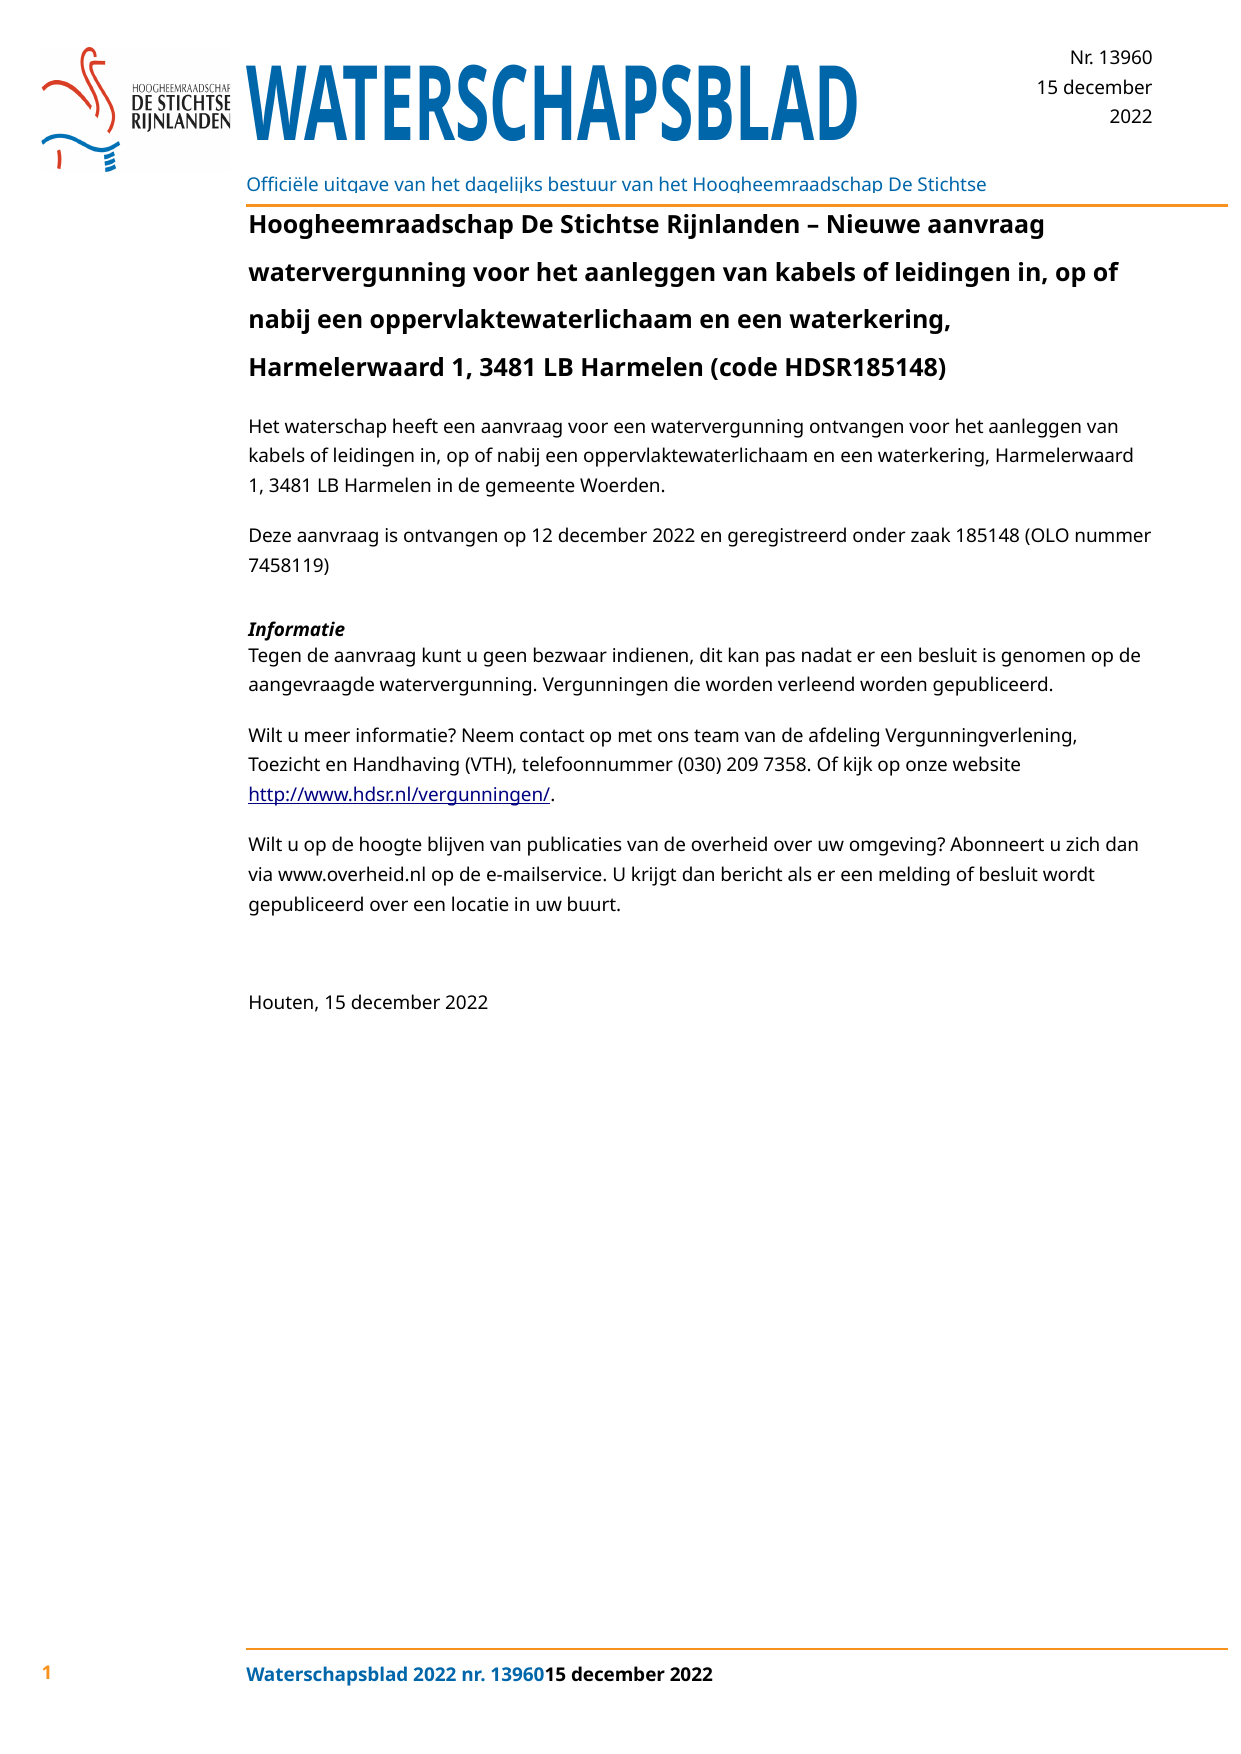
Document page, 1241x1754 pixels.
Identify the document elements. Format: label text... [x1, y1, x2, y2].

text Hoogheemraadschap De Stichtse Rijnlanden – Nieuwe aanvraag watervergunning voor het aanleggen van kabels of leidingen in, op of nabij een oppervlaktewaterlichaam en een waterkering, Harmelerwaard 1, 3481 LB Harmelen (code HDSR185148) [248, 207, 1152, 384]
text Wilt u op de hoogte blijven van publicaties van de overheid over uw omgeving? Abonneert u zich dan via www.overheid.nl op de e-mailservice. U krijgt dan bericht als er een melding of besluit wordt gepubliceerd over een locatie in uw buurt. [248, 832, 1152, 916]
text Informatie [248, 616, 1152, 642]
picture [41, 47, 231, 172]
text Wilt u meer informatie? Neem contact op met ons team van de afdeling Vergunningverlening, Toezicht en Handhaving (VTH), telefoonnummer (030) 209 7358. Of kijk op onze website http://www.hdsr.nl/vergunningen/. [248, 722, 1152, 807]
text Deze aanvraag is ontvangen op 12 december 2022 en geregistreerd onder zaak 185148 (OLO nummer 7458119) [248, 523, 1152, 578]
text Tegen de aanvraag kunt u geen bezwaar indienen, dit kan pas nadat er een besluit is genomen op de aangevraagde watervergunning. Vergunningen die worden verleend worden gepubliceerd. [248, 642, 1152, 697]
text Houten, 15 december 2022 [248, 989, 1152, 1015]
text Het waterschap heeft een aanvraag voor een watervergunning ontvangen voor het aanleggen van kabels of leidingen in, op of nabij een oppervlaktewaterlichaam en een waterkering, Harmelerwaard 1, 3481 LB Harmelen in de gemeente Woerden. [248, 413, 1152, 498]
